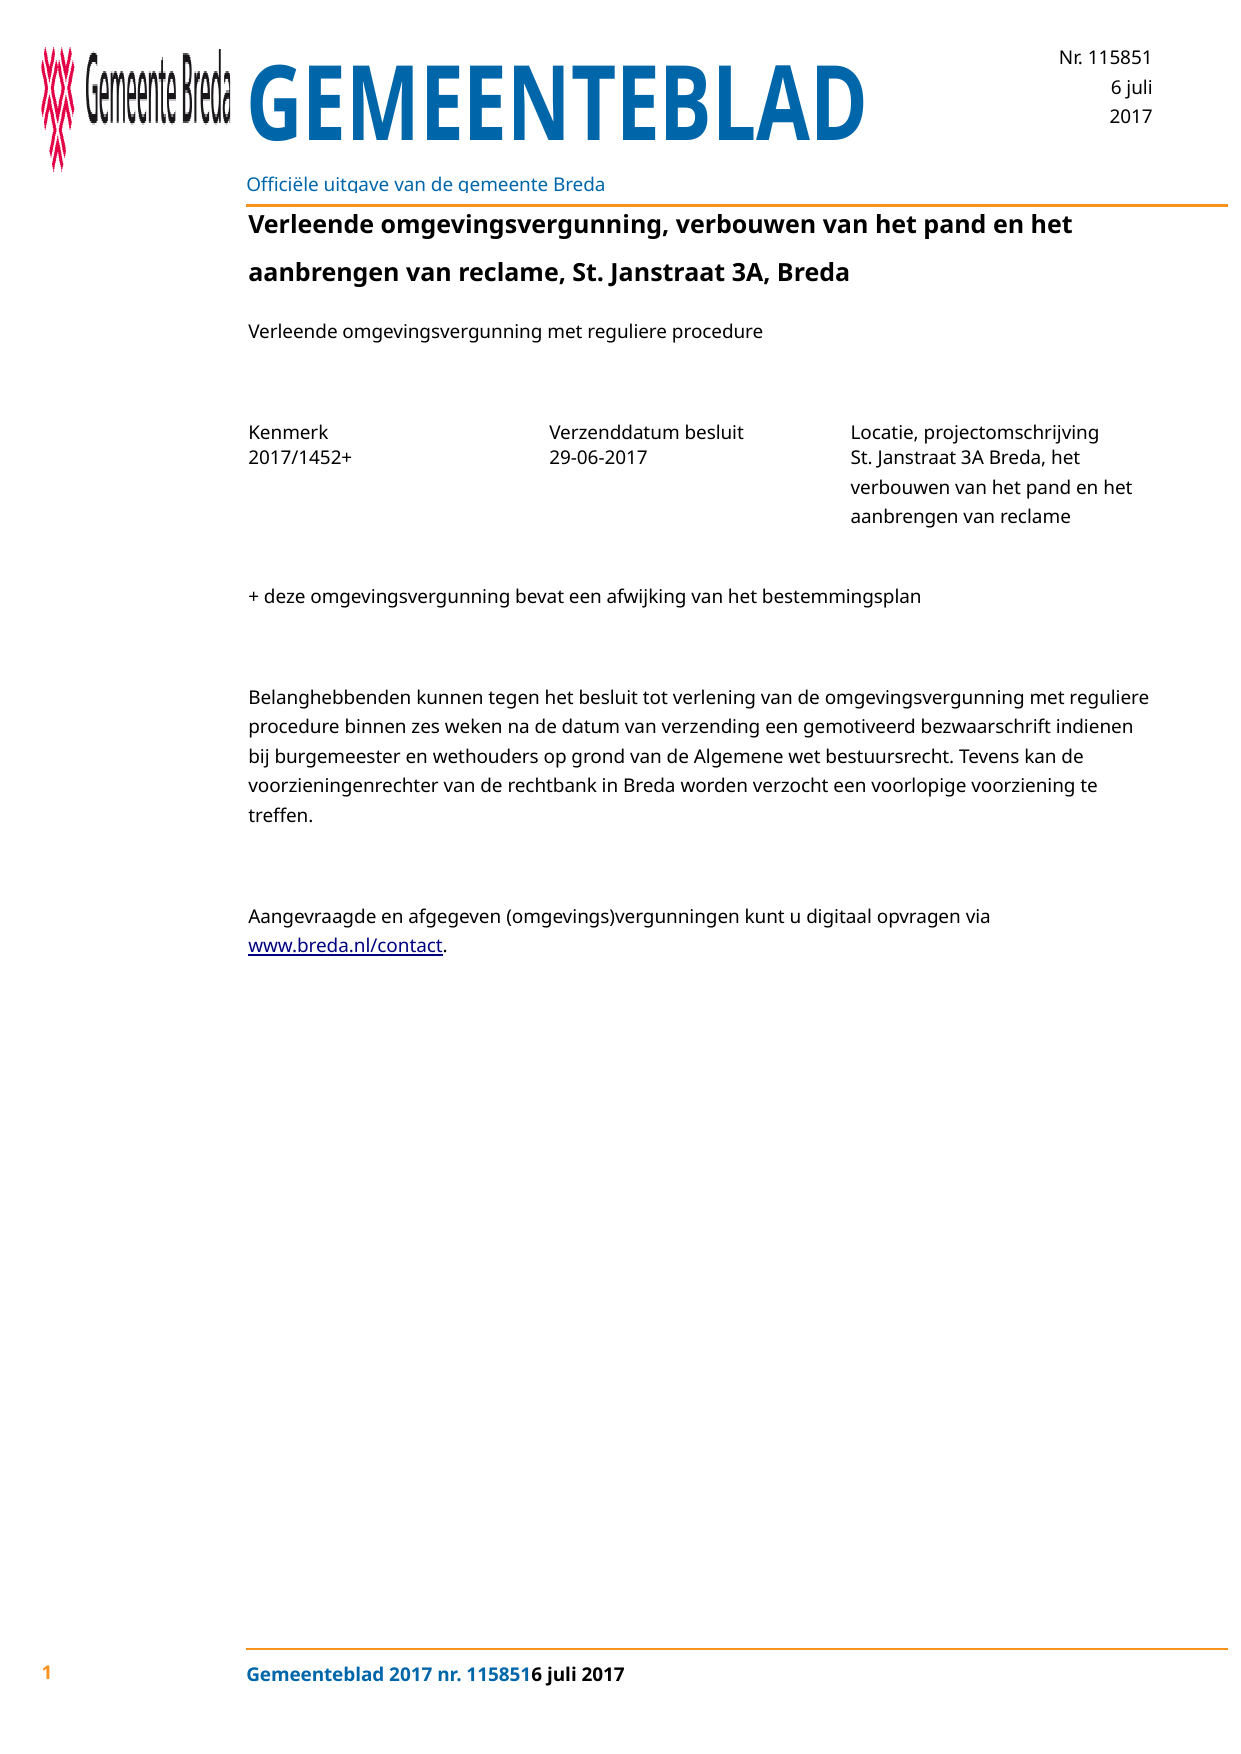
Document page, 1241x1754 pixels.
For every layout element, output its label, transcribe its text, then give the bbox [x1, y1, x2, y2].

table_cell St. Janstraat 3A Breda, het verbouwen van het pand en het aanbrengen van reclame [850, 445, 1152, 529]
table_header Kenmerk [248, 419, 549, 444]
table_cell 29-06-2017 [549, 445, 850, 529]
text Verleende omgevingsvergunning met reguliere procedure [248, 318, 1152, 344]
text Verleende omgevingsvergunning, verbouwen van het pand en het aanbrengen van reclame, St. Janstraat 3A, Breda [248, 207, 1152, 288]
table_cell 2017/1452+ [248, 445, 549, 529]
text Aangevraagde en afgegeven (omgevings)vergunningen kunt u digitaal opvragen via www.breda.nl/contact. [248, 903, 1152, 958]
text + deze omgevingsvergunning bevat een afwijking van het bestemmingsplan [248, 583, 1152, 609]
picture [41, 47, 231, 172]
text Belanghebbenden kunnen tegen het besluit tot verlening van de omgevingsvergunning met reguliere procedure binnen zes weken na de datum van verzending een gemotiveerd bezwaarschrift indienen bij burgemeester en wethouders op grond van de Algemene wet bestuursrecht. Tevens kan de voorzieningenrechter van de rechtbank in Breda worden verzocht een voorlopige voorziening te treffen. [248, 684, 1152, 828]
table_header Verzenddatum besluit [549, 419, 850, 444]
table_header Locatie, projectomschrijving [850, 419, 1152, 444]
